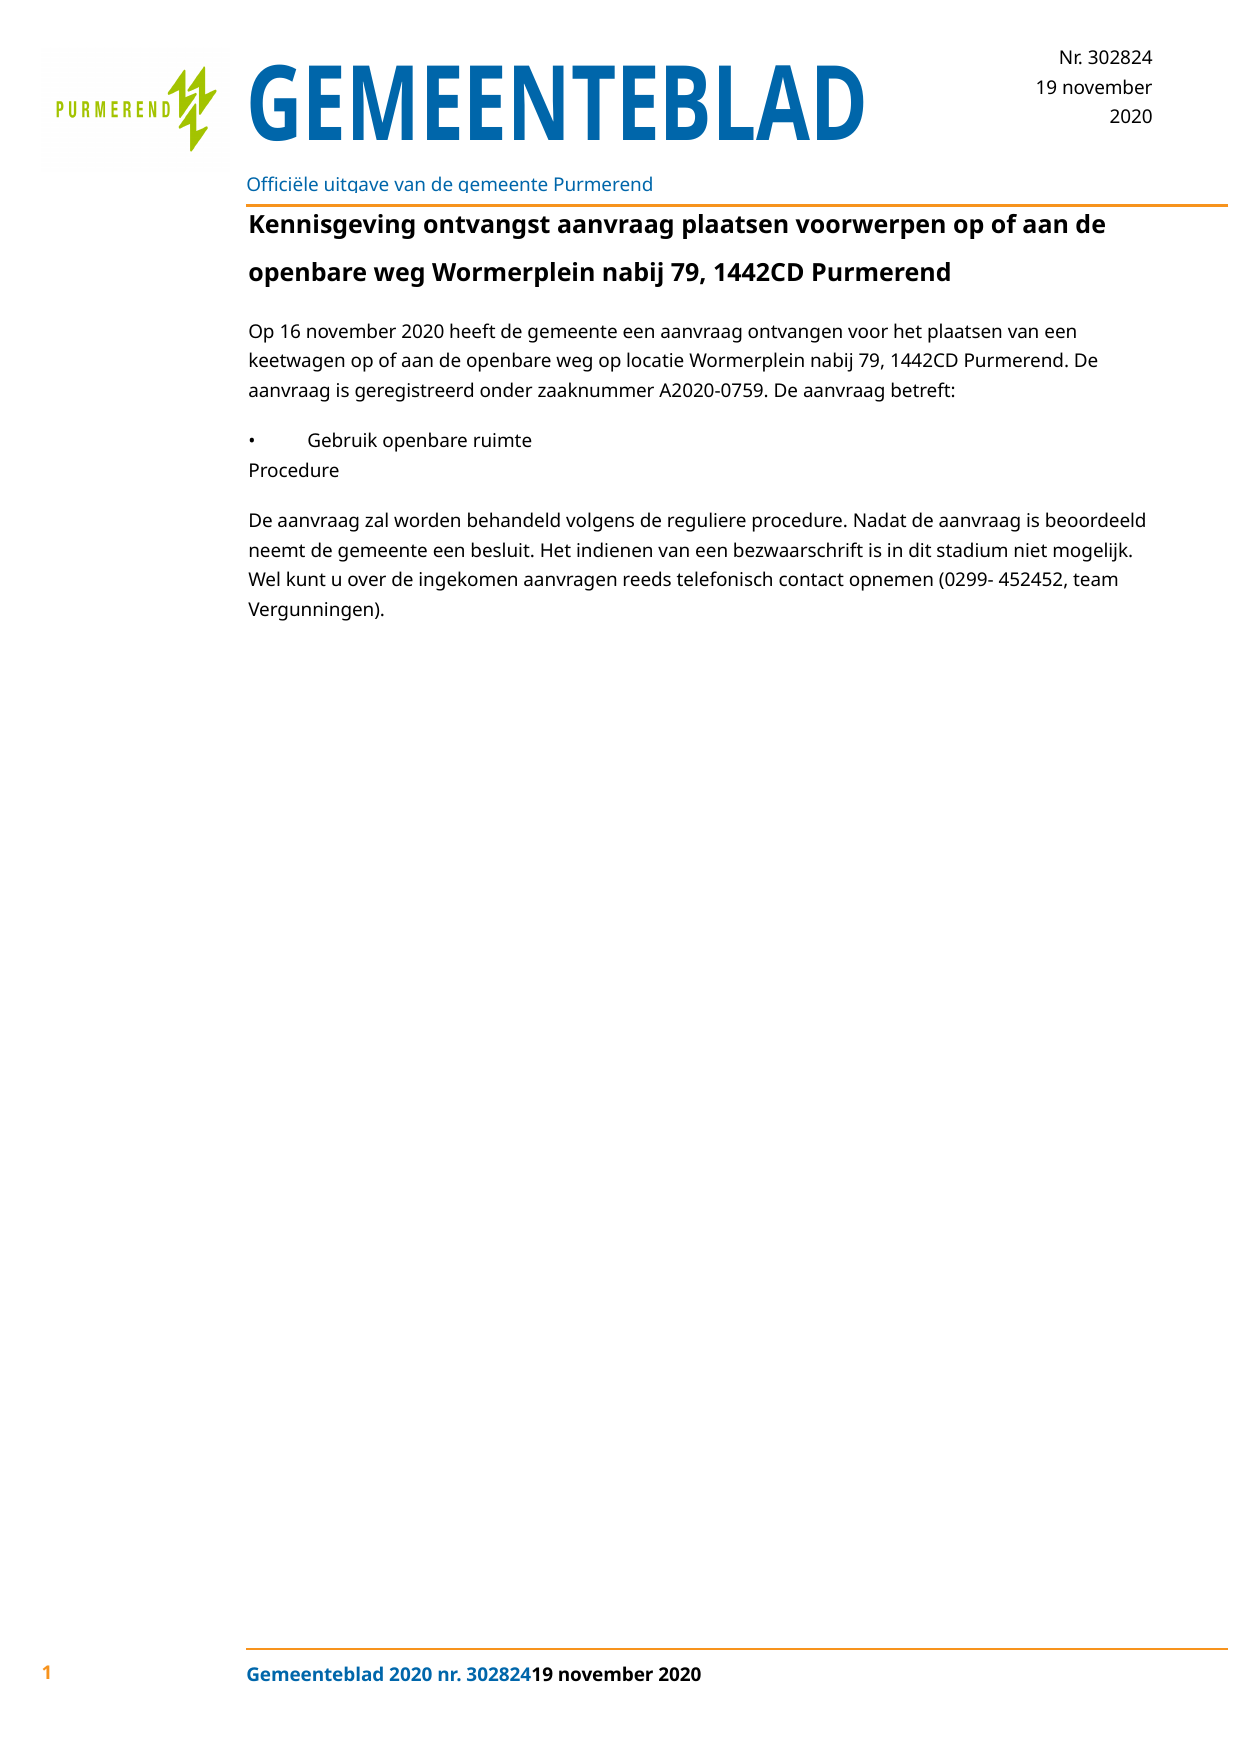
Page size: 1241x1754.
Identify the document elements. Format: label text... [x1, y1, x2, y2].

list Gebruik openbare ruimte [248, 427, 1152, 453]
text Procedure [248, 457, 1152, 483]
picture [41, 47, 231, 172]
text Op 16 november 2020 heeft de gemeente een aanvraag ontvangen voor het plaatsen van een keetwagen op of aan de openbare weg op locatie Wormerplein nabij 79, 1442CD Purmerend. De aanvraag is geregistreerd onder zaaknummer A2020-0759. De aanvraag betreft: [248, 318, 1152, 403]
text Kennisgeving ontvangst aanvraag plaatsen voorwerpen op of aan de openbare weg Wormerplein nabij 79, 1442CD Purmerend [248, 207, 1152, 288]
text De aanvraag zal worden behandeld volgens de reguliere procedure. Nadat de aanvraag is beoordeeld neemt de gemeente een besluit. Het indienen van een bezwaarschrift is in dit stadium niet mogelijk. Wel kunt u over de ingekomen aanvragen reeds telefonisch contact opnemen (0299- 452452, team Vergunningen). [248, 507, 1152, 622]
